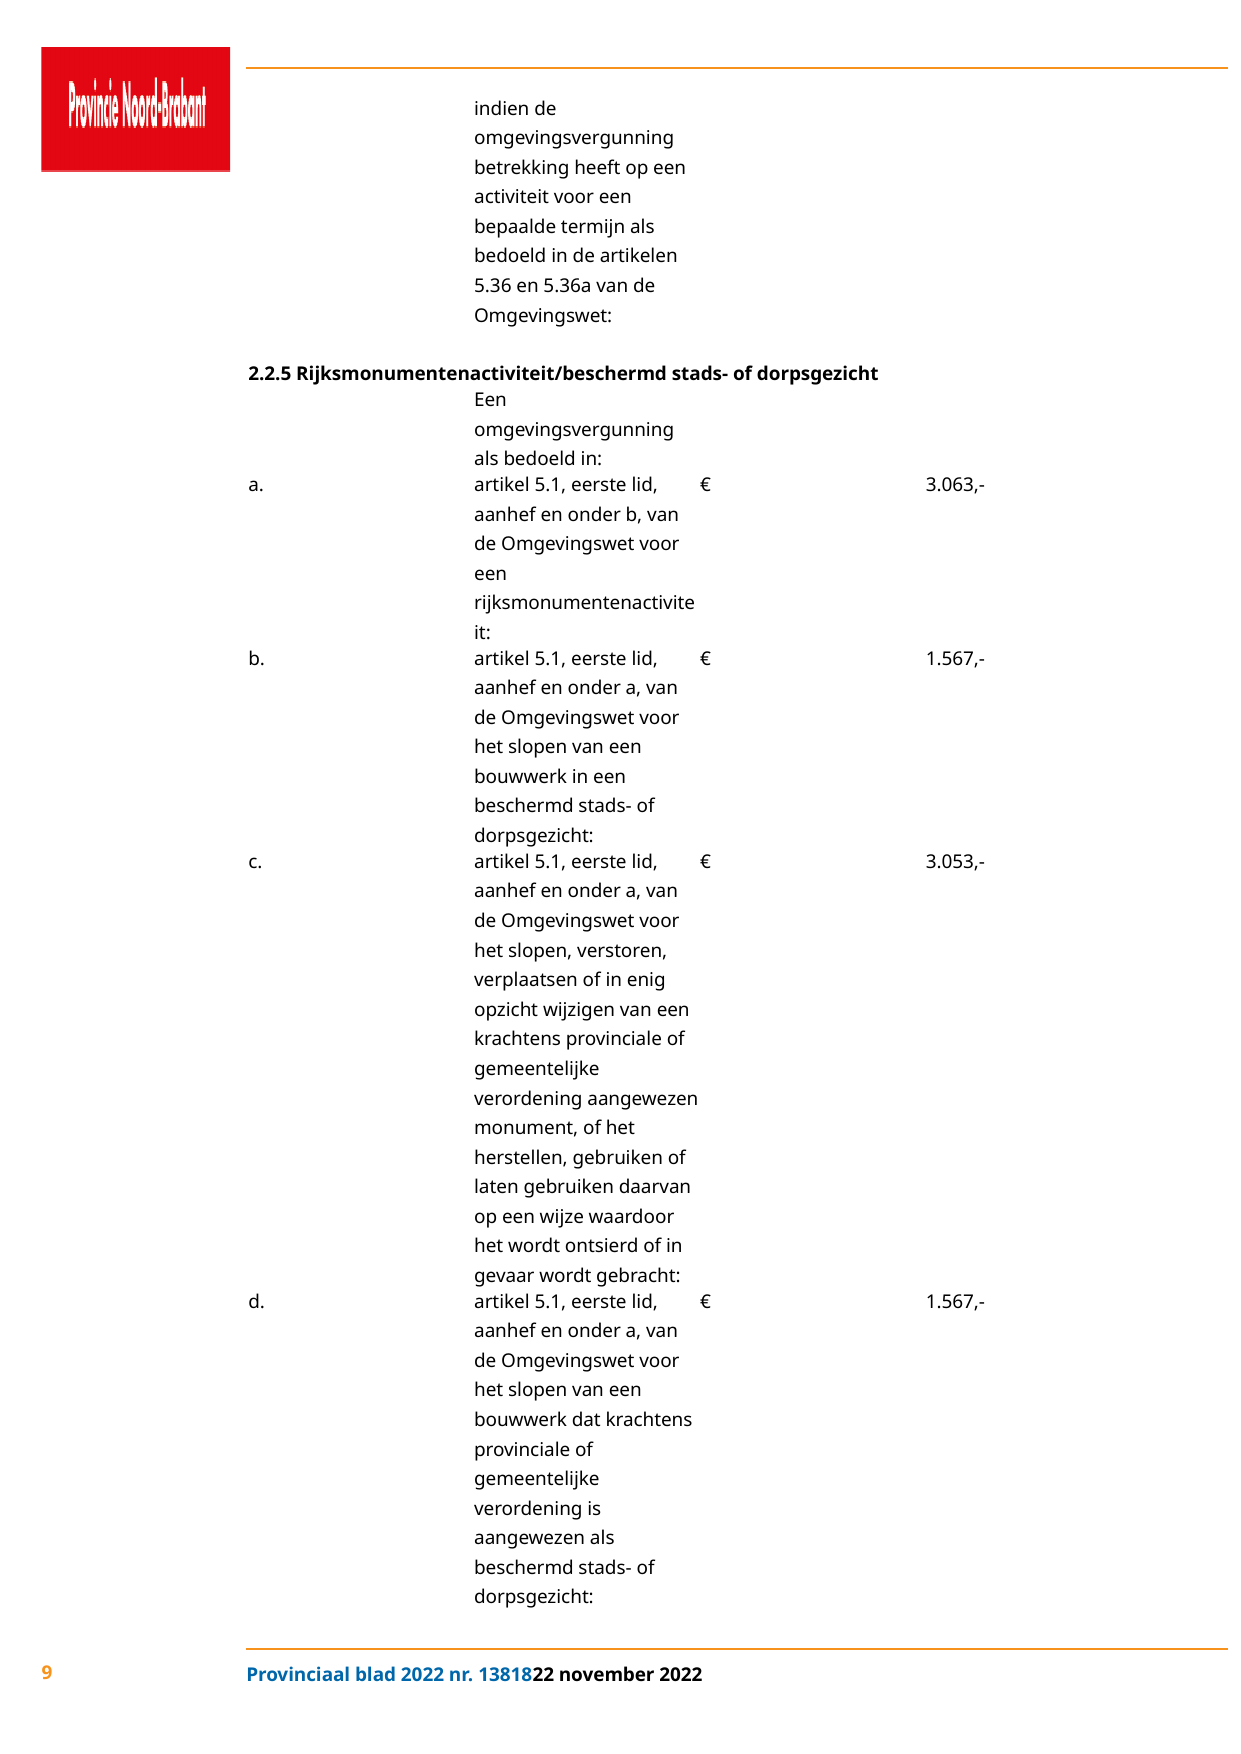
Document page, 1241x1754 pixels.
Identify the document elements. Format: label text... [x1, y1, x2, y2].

table_cell artikel 5.1, eerste lid, aanhef en onder a, van de Omgevingswet voor het slopen van een bouwwerk in een beschermd stads- of dorpsgezicht: [474, 645, 700, 848]
table_cell € [700, 1288, 926, 1609]
table_cell [926, 95, 1152, 328]
table_cell indien de omgevingsvergunning betrekking heeft op een activiteit voor een bepaalde termijn als bedoeld in de artikelen 5.36 en 5.36a van de Omgevingswet: [474, 95, 700, 328]
table_header 2.2.5 Rijksmonumentenactiviteit/beschermd stads- of dorpsgezicht [248, 361, 1152, 386]
table_cell a. [248, 471, 474, 645]
table_cell 1.567,- [926, 1288, 1152, 1609]
table_cell 1.567,- [926, 645, 1152, 848]
table_cell [700, 95, 926, 328]
table_cell [248, 95, 474, 328]
table_cell Een omgevingsvergunning als bedoeld in: [474, 386, 700, 471]
table_cell artikel 5.1, eerste lid, aanhef en onder a, van de Omgevingswet voor het slopen van een bouwwerk dat krachtens provinciale of gemeentelijke verordening is aangewezen als beschermd stads- of dorpsgezicht: [474, 1288, 700, 1609]
table_cell d. [248, 1288, 474, 1609]
table_cell 3.053,- [926, 848, 1152, 1288]
table_cell c. [248, 848, 474, 1288]
table_cell 3.063,- [926, 471, 1152, 645]
table_cell artikel 5.1, eerste lid, aanhef en onder a, van de Omgevingswet voor het slopen, verstoren, verplaatsen of in enig opzicht wijzigen van een krachtens provinciale of gemeentelijke verordening aangewezen monument, of het herstellen, gebruiken of laten gebruiken daarvan op een wijze waardoor het wordt ontsierd of in gevaar wordt gebracht: [474, 848, 700, 1288]
table_cell [926, 386, 1152, 471]
table_cell artikel 5.1, eerste lid, aanhef en onder b, van de Omgevingswet voor een rijksmonumentenactiviteit: [474, 471, 700, 645]
table_cell € [700, 645, 926, 848]
table_cell [248, 386, 474, 471]
table_cell b. [248, 645, 474, 848]
table_cell € [700, 471, 926, 645]
table_cell € [700, 848, 926, 1288]
table_cell [700, 386, 926, 471]
picture [41, 47, 231, 172]
